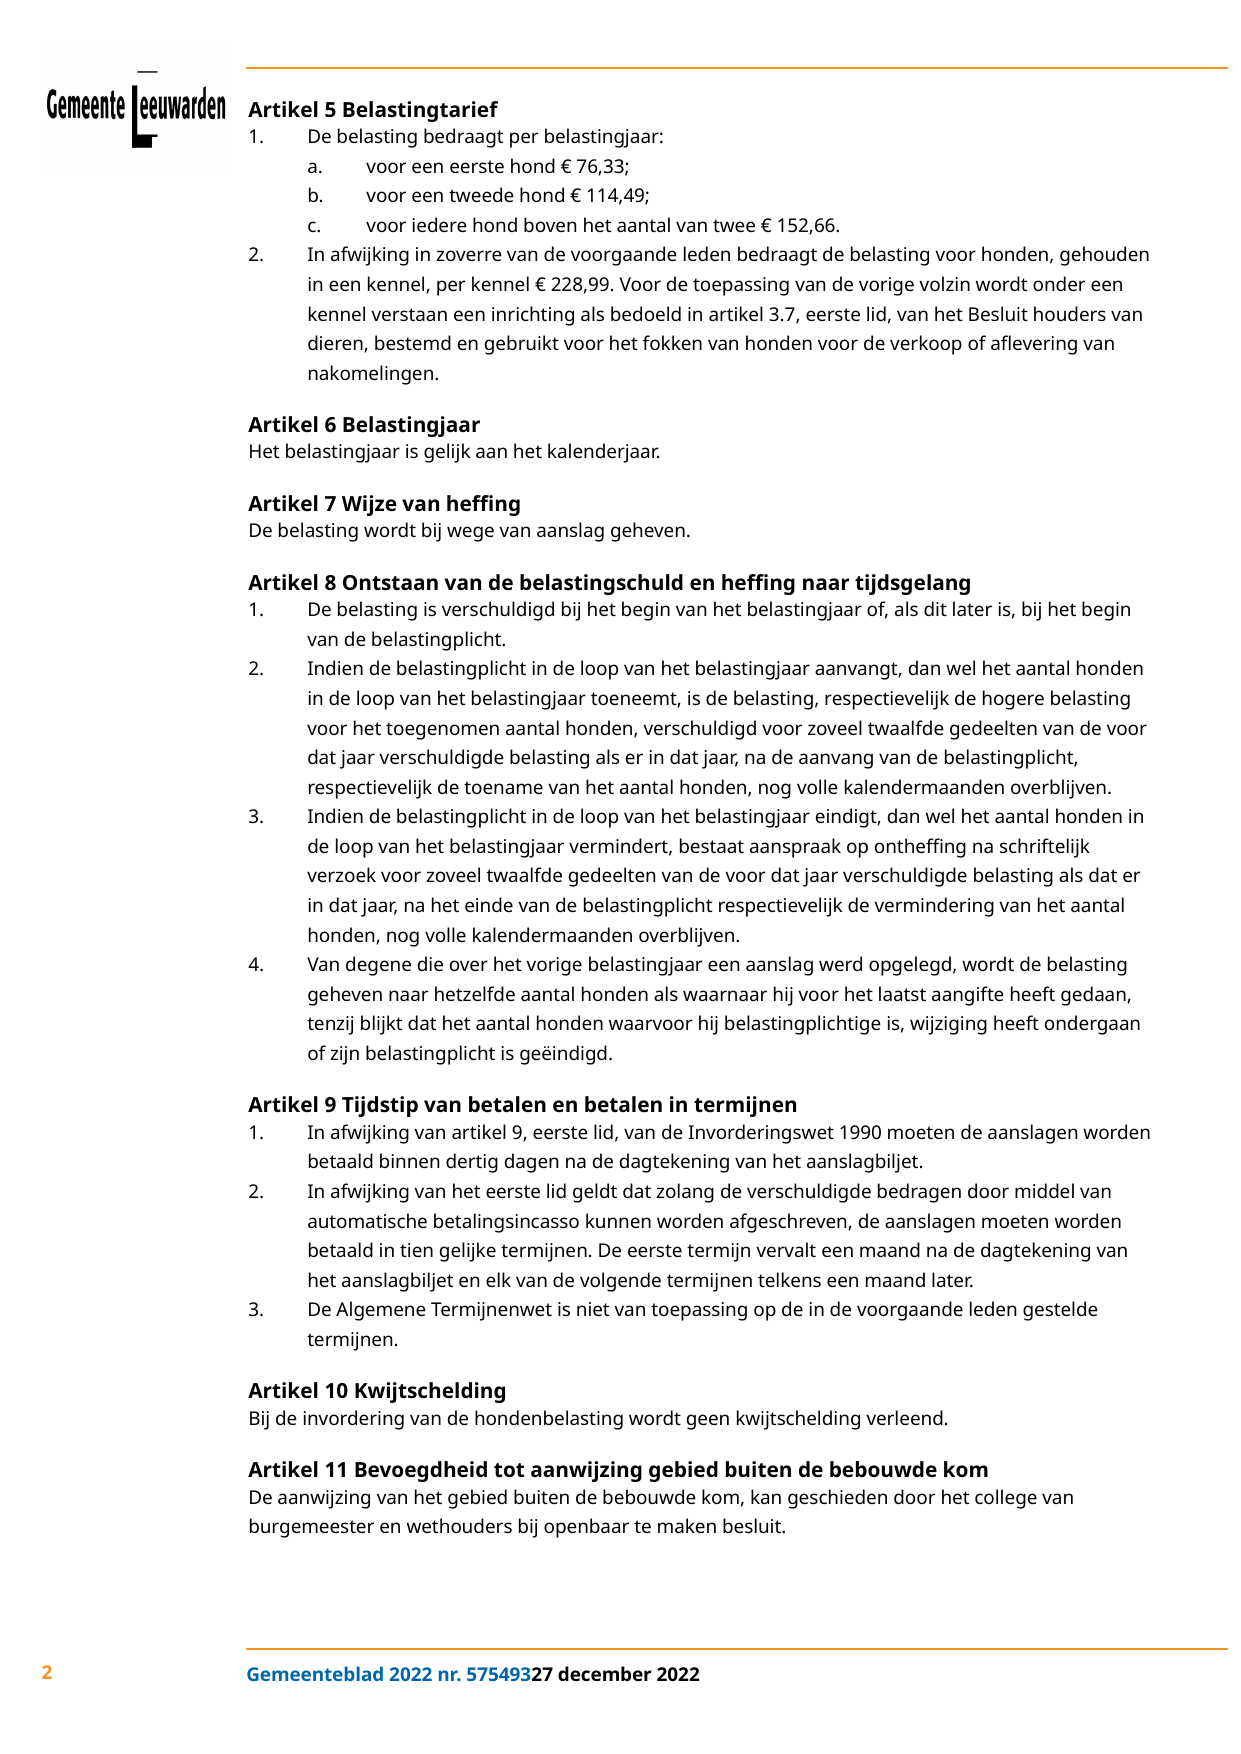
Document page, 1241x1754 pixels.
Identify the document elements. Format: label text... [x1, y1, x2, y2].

list Indien de belastingplicht in de loop van het belastingjaar eindigt, dan wel het aantal honden in de loop van het belastingjaar vermindert, bestaat aanspraak op ontheffing na schriftelijk verzoek voor zoveel twaalfde gedeelten van de voor dat jaar verschuldigde belasting als dat er in dat jaar, na het einde van de belastingplicht respectievelijk de vermindering van het aantal honden, nog volle kalendermaanden overblijven. [248, 803, 1152, 948]
text De aanwijzing van het gebied buiten de bebouwde kom, kan geschieden door het college van burgemeester en wethouders bij openbaar te maken besluit. [248, 1484, 1152, 1539]
text Het belastingjaar is gelijk aan het kalenderjaar. [248, 439, 1152, 464]
list In afwijking in zoverre van de voorgaande leden bedraagt de belasting voor honden, gehouden in een kennel, per kennel € 228,99. Voor de toepassing van de vorige volzin wordt onder een kennel verstaan een inrichting als bedoeld in artikel 3.7, eerste lid, van het Besluit houders van dieren, bestemd en gebruikt voor het fokken van honden voor de verkoop of aflevering van nakomelingen. [248, 242, 1152, 386]
list In afwijking van artikel 9, eerste lid, van de Invorderingswet 1990 moeten de aanslagen worden betaald binnen dertig dagen na de dagtekening van het aanslagbiljet. [248, 1119, 1152, 1174]
list voor een eerste hond € 76,33; [307, 153, 1152, 178]
list voor iedere hond boven het aantal van twee € 152,66. [307, 212, 1152, 238]
text Artikel 11 Bevoegdheid tot aanwijzing gebied buiten de bebouwde kom [248, 1455, 1152, 1484]
text Artikel 7 Wijze van heffing [248, 489, 1152, 518]
list De belasting bedraagt per belastingjaar: [248, 123, 1152, 149]
text Artikel 8 Ontstaan van de belastingschuld en heffing naar tijdsgelang [248, 568, 1152, 596]
list voor een tweede hond € 114,49; [307, 182, 1152, 208]
picture [41, 47, 231, 172]
list Van degene die over het vorige belastingjaar een aanslag werd opgelegd, wordt de belasting geheven naar hetzelfde aantal honden als waarnaar hij voor het laatst aangifte heeft gedaan, tenzij blijkt dat het aantal honden waarvoor hij belastingplichtige is, wijziging heeft ondergaan of zijn belastingplicht is geëindigd. [248, 951, 1152, 1066]
text Artikel 5 Belastingtarief [248, 95, 1152, 123]
text Bij de invordering van de hondenbelasting wordt geen kwijtschelding verleend. [248, 1405, 1152, 1431]
list De belasting is verschuldigd bij het begin van het belastingjaar of, als dit later is, bij het begin van de belastingplicht. [248, 596, 1152, 652]
list Indien de belastingplicht in de loop van het belastingjaar aanvangt, dan wel het aantal honden in de loop van het belastingjaar toeneemt, is de belasting, respectievelijk de hogere belasting voor het toegenomen aantal honden, verschuldigd voor zoveel twaalfde gedeelten van de voor dat jaar verschuldigde belasting als er in dat jaar, na de aanvang van de belastingplicht, respectievelijk de toename van het aantal honden, nog volle kalendermaanden overblijven. [248, 656, 1152, 800]
list De Algemene Termijnenwet is niet van toepassing op de in de voorgaande leden gestelde termijnen. [248, 1297, 1152, 1352]
list In afwijking van het eerste lid geldt dat zolang de verschuldigde bedragen door middel van automatische betalingsincasso kunnen worden afgeschreven, de aanslagen moeten worden betaald in tien gelijke termijnen. De eerste termijn vervalt een maand na de dagtekening van het aanslagbiljet en elk van de volgende termijnen telkens een maand later. [248, 1178, 1152, 1293]
text Artikel 10 Kwijtschelding [248, 1377, 1152, 1405]
text Artikel 6 Belastingjaar [248, 410, 1152, 439]
text De belasting wordt bij wege van aanslag geheven. [248, 518, 1152, 543]
text Artikel 9 Tijdstip van betalen en betalen in termijnen [248, 1091, 1152, 1119]
